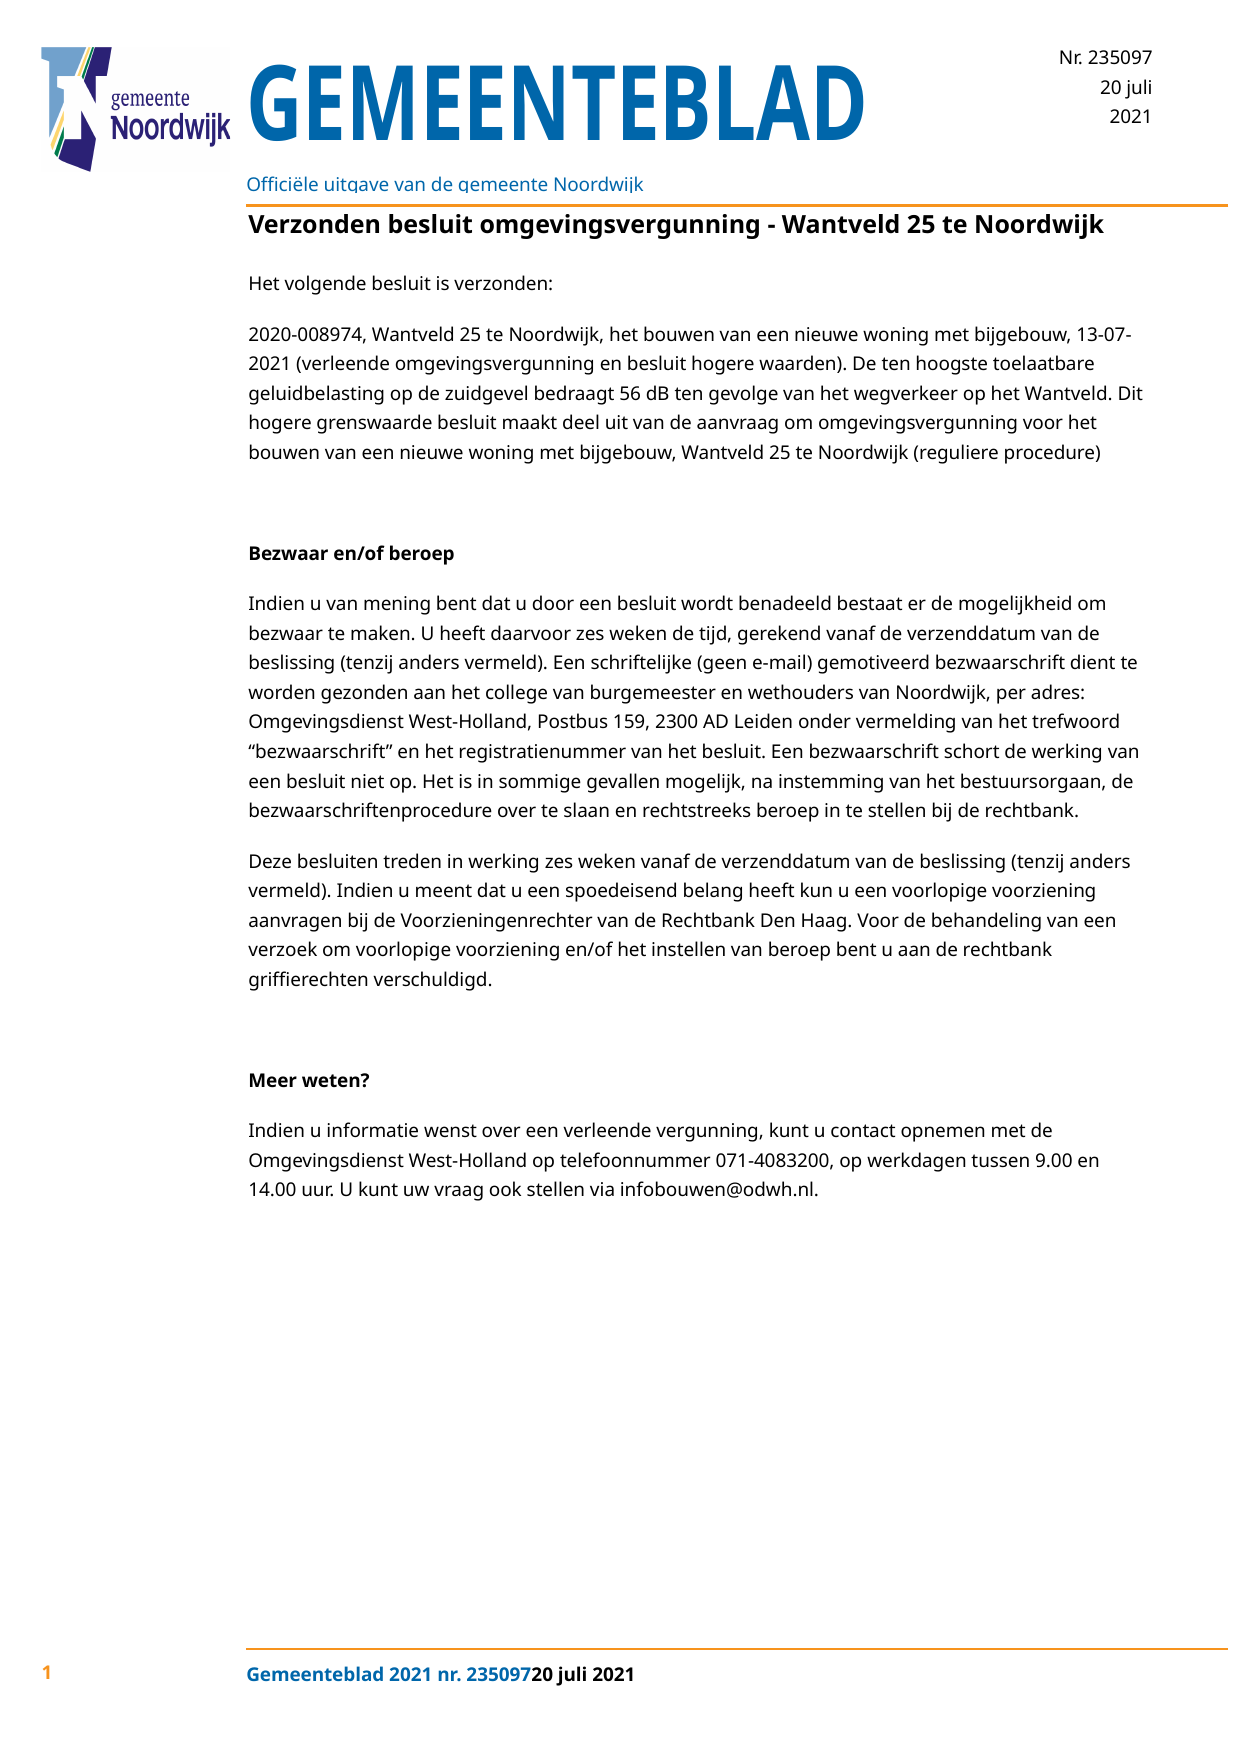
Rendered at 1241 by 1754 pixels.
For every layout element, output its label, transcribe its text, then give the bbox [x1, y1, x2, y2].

text 2020-008974, Wantveld 25 te Noordwijk, het bouwen van een nieuwe woning met bijgebouw, 13-07-2021 (verleende omgevingsvergunning en besluit hogere waarden). De ten hoogste toelaatbare geluidbelasting op de zuidgevel bedraagt 56 dB ten gevolge van het wegverkeer op het Wantveld. Dit hogere grenswaarde besluit maakt deel uit van de aanvraag om omgevingsvergunning voor het bouwen van een nieuwe woning met bijgebouw, Wantveld 25 te Noordwijk (reguliere procedure) [248, 321, 1152, 465]
text Deze besluiten treden in werking zes weken vanaf de verzenddatum van de beslissing (tenzij anders vermeld). Indien u meent dat u een spoedeisend belang heeft kun u een voorlopige voorziening aanvragen bij de Voorzieningenrechter van de Rechtbank Den Haag. Voor de behandeling van een verzoek om voorlopige voorziening en/of het instellen van beroep bent u aan de rechtbank griffierechten verschuldigd. [248, 848, 1152, 992]
text Indien u van mening bent dat u door een besluit wordt benadeeld bestaat er de mogelijkheid om bezwaar te maken. U heeft daarvoor zes weken de tijd, gerekend vanaf de verzenddatum van de beslissing (tenzij anders vermeld). Een schriftelijke (geen e-mail) gemotiveerd bezwaarschrift dient te worden gezonden aan het college van burgemeester en wethouders van Noordwijk, per adres: Omgevingsdienst West-Holland, Postbus 159, 2300 AD Leiden onder vermelding van het trefwoord “bezwaarschrift” en het registratienummer van het besluit. Een bezwaarschrift schort de werking van een besluit niet op. Het is in sommige gevallen mogelijk, na instemming van het bestuursorgaan, de bezwaarschriftenprocedure over te slaan en rechtstreeks beroep in te stellen bij de rechtbank. [248, 590, 1152, 823]
text Het volgende besluit is verzonden: [248, 270, 1152, 296]
text Bezwaar en/of beroep [248, 540, 1152, 566]
picture [41, 47, 231, 172]
text Meer weten? [248, 1067, 1152, 1093]
text Indien u informatie wenst over een verleende vergunning, kunt u contact opnemen met de Omgevingsdienst West-Holland op telefoonnummer 071-4083200, op werkdagen tussen 9.00 en 14.00 uur. U kunt uw vraag ook stellen via infobouwen@odwh.nl. [248, 1117, 1152, 1202]
text Verzonden besluit omgevingsvergunning - Wantveld 25 te Noordwijk [248, 207, 1152, 241]
